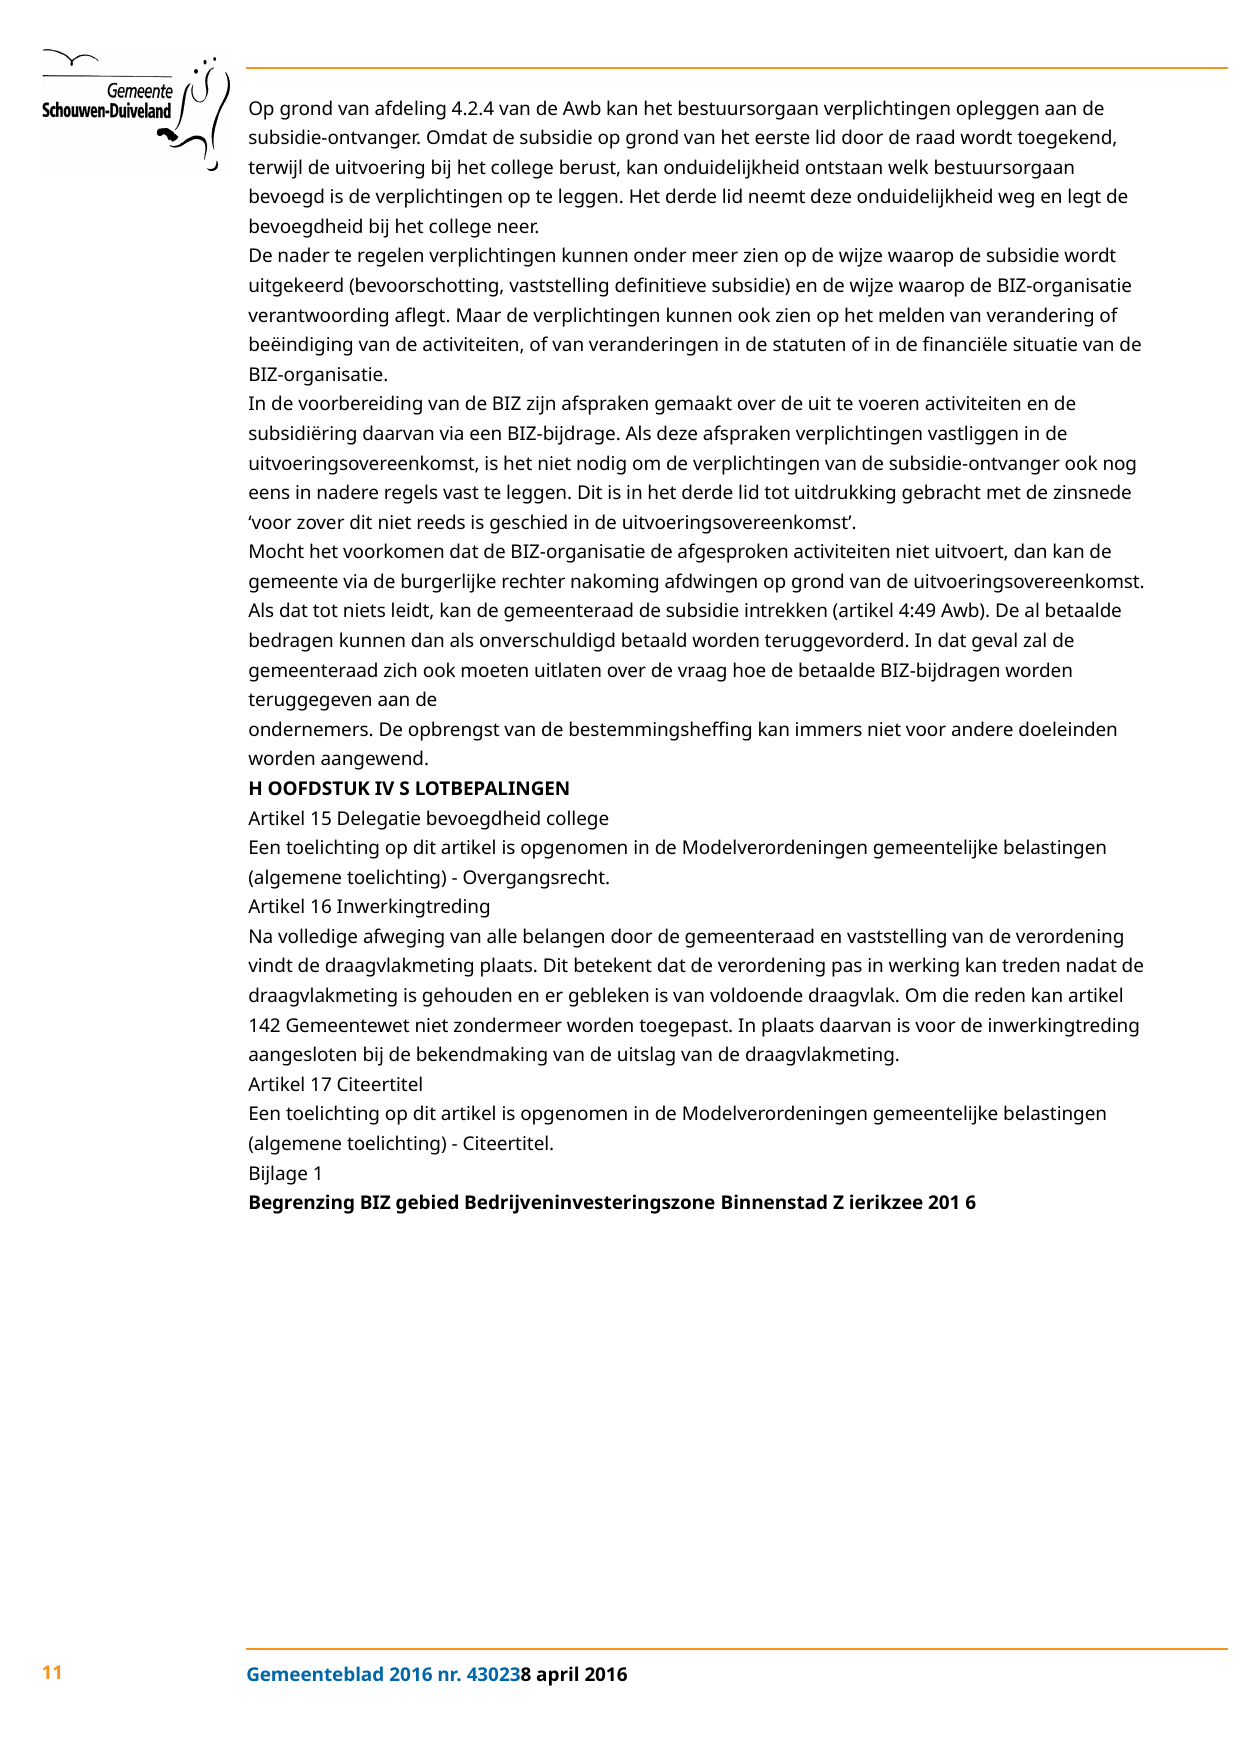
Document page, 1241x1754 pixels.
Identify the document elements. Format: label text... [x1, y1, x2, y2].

text Na volledige afweging van alle belangen door de gemeenteraad en vaststelling van de verordening vindt de draagvlakmeting plaats. Dit betekent dat de verordening pas in werking kan treden nadat de draagvlakmeting is gehouden en er gebleken is van voldoende draagvlak. Om die reden kan artikel 142 Gemeentewet niet zondermeer worden toegepast. In plaats daarvan is voor de inwerkingtreding aangesloten bij de bekendmaking van de uitslag van de draagvlakmeting. [248, 923, 1152, 1067]
text Op grond van afdeling 4.2.4 van de Awb kan het bestuursorgaan verplichtingen opleggen aan de subsidie-ontvanger. Omdat de subsidie op grond van het eerste lid door de raad wordt toegekend, terwijl de uitvoering bij het college berust, kan onduidelijkheid ontstaan welk bestuursorgaan bevoegd is de verplichtingen op te leggen. Het derde lid neemt deze onduidelijkheid weg en legt de bevoegdheid bij het college neer. [248, 95, 1152, 239]
text H OOFDSTUK IV S LOTBEPALINGEN [248, 775, 1152, 801]
picture [41, 47, 231, 172]
text Begrenzing BIZ gebied Bedrijveninvesteringszone Binnenstad Z ierikzee 201 6 [248, 1189, 1152, 1215]
text Bijlage 1 [248, 1160, 1152, 1186]
text Een toelichting op dit artikel is opgenomen in de Modelverordeningen gemeentelijke belastingen (algemene toelichting) - Citeertitel. [248, 1101, 1152, 1156]
text Een toelichting op dit artikel is opgenomen in de Modelverordeningen gemeentelijke belastingen (algemene toelichting) - Overgangsrecht. [248, 834, 1152, 890]
text Mocht het voorkomen dat de BIZ-organisatie de afgesproken activiteiten niet uitvoert, dan kan de gemeente via de burgerlijke rechter nakoming afdwingen op grond van de uitvoeringsovereenkomst. Als dat tot niets leidt, kan de gemeenteraad de subsidie intrekken (artikel 4:49 Awb). De al betaalde bedragen kunnen dan als onverschuldigd betaald worden teruggevorderd. In dat geval zal de gemeenteraad zich ook moeten uitlaten over de vraag hoe de betaalde BIZ-bijdragen worden teruggegeven aan de [248, 538, 1152, 712]
text Artikel 15 Delegatie bevoegdheid college [248, 805, 1152, 831]
text Artikel 17 Citeertitel [248, 1071, 1152, 1097]
text ondernemers. De opbrengst van de bestemmingsheffing kan immers niet voor andere doeleinden worden aangewend. [248, 716, 1152, 771]
text In de voorbereiding van de BIZ zijn afspraken gemaakt over de uit te voeren activiteiten en de subsidiëring daarvan via een BIZ-bijdrage. Als deze afspraken verplichtingen vastliggen in de uitvoeringsovereenkomst, is het niet nodig om de verplichtingen van de subsidie-ontvanger ook nog eens in nadere regels vast te leggen. Dit is in het derde lid tot uitdrukking gebracht met de zinsnede ‘voor zover dit niet reeds is geschied in de uitvoeringsovereenkomst’. [248, 391, 1152, 535]
text Artikel 16 Inwerkingtreding [248, 893, 1152, 919]
text De nader te regelen verplichtingen kunnen onder meer zien op de wijze waarop de subsidie wordt uitgekeerd (bevoorschotting, vaststelling definitieve subsidie) en de wijze waarop de BIZ-organisatie verantwoording aflegt. Maar de verplichtingen kunnen ook zien op het melden van verandering of beëindiging van de activiteiten, of van veranderingen in de statuten of in de financiële situatie van de BIZ-organisatie. [248, 243, 1152, 387]
